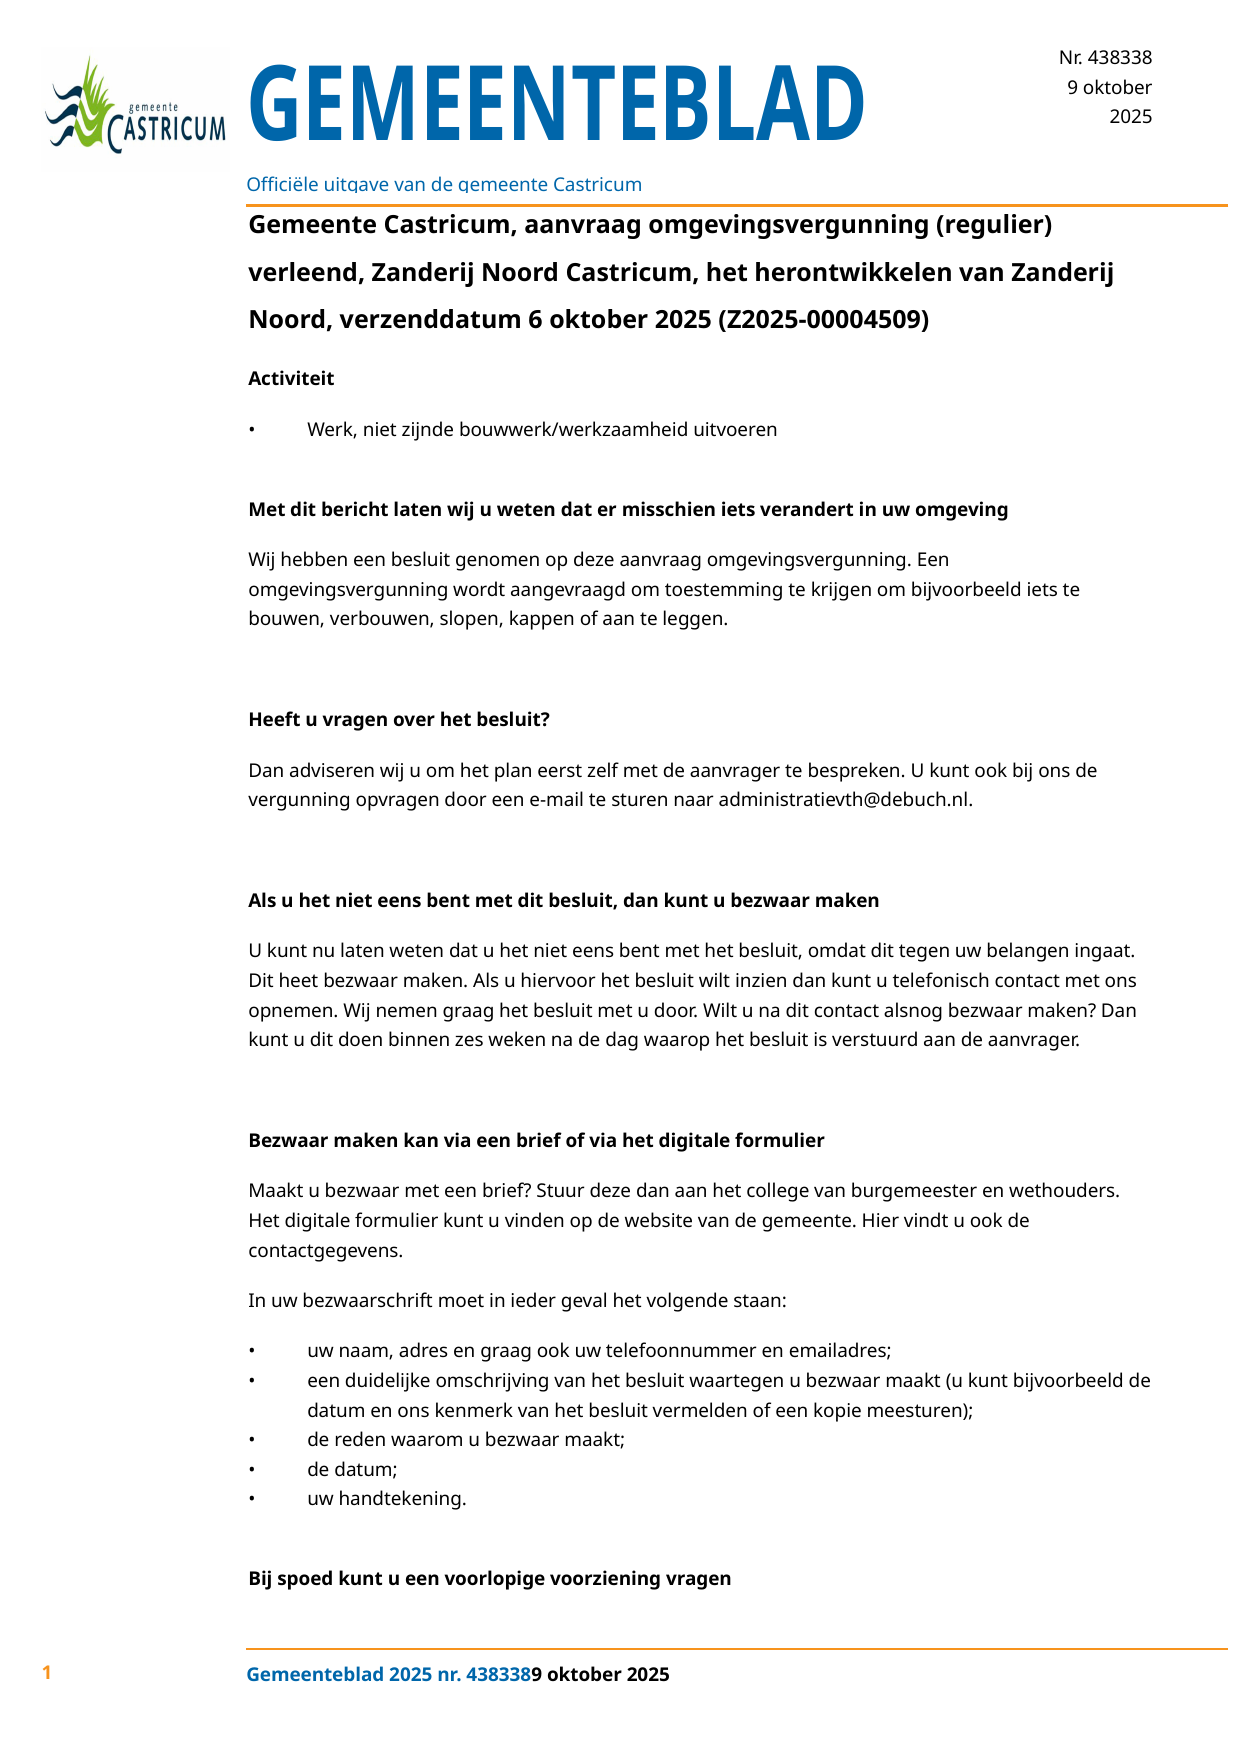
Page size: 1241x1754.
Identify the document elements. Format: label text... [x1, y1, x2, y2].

text Wij hebben een besluit genomen op deze aanvraag omgevingsvergunning. Een omgevingsvergunning wordt aangevraagd om toestemming te krijgen om bijvoorbeeld iets te bouwen, verbouwen, slopen, kappen of aan te leggen. [248, 546, 1152, 631]
text Dan adviseren wij u om het plan eerst zelf met de aanvrager te bespreken. U kunt ook bij ons de vergunning opvragen door een e-mail te sturen naar administratievth@debuch.nl. [248, 757, 1152, 812]
list de reden waarom u bezwaar maakt; [248, 1426, 1152, 1452]
text Gemeente Castricum, aanvraag omgevingsvergunning (regulier) verleend, Zanderij Noord Castricum, het herontwikkelen van Zanderij Noord, verzenddatum 6 oktober 2025 (Z2025-00004509) [248, 207, 1152, 336]
text Maakt u bezwaar met een brief? Stuur deze dan aan het college van burgemeester en wethouders. Het digitale formulier kunt u vinden op de website van de gemeente. Hier vindt u ook de contactgegevens. [248, 1178, 1152, 1262]
list uw handtekening. [248, 1486, 1152, 1511]
text Bij spoed kunt u een voorlopige voorziening vragen [248, 1566, 1152, 1591]
list de datum; [248, 1456, 1152, 1482]
list uw naam, adres en graag ook uw telefoonnummer en emailadres; [248, 1338, 1152, 1363]
text Heeft u vragen over het besluit? [248, 706, 1152, 732]
text U kunt nu laten weten dat u het niet eens bent met het besluit, omdat dit tegen uw belangen ingaat. Dit heet bezwaar maken. Als u hiervoor het besluit wilt inzien dan kunt u telefonisch contact met ons opnemen. Wij nemen graag het besluit met u door. Wilt u na dit contact alsnog bezwaar maken? Dan kunt u dit doen binnen zes weken na de dag waarop het besluit is verstuurd aan de aanvrager. [248, 938, 1152, 1052]
text Als u het niet eens bent met dit besluit, dan kunt u bezwaar maken [248, 887, 1152, 913]
picture [41, 47, 231, 172]
text Bezwaar maken kan via een brief of via het digitale formulier [248, 1127, 1152, 1153]
text Met dit bericht laten wij u weten dat er misschien iets verandert in uw omgeving [248, 496, 1152, 522]
list een duidelijke omschrijving van het besluit waartegen u bezwaar maakt (u kunt bijvoorbeeld de datum en ons kenmerk van het besluit vermelden of een kopie meesturen); [248, 1367, 1152, 1422]
text Activiteit [248, 366, 1152, 391]
list Werk, niet zijnde bouwwerk/werkzaamheid uitvoeren [248, 416, 1152, 442]
text In uw bezwaarschrift moet in ieder geval het volgende staan: [248, 1287, 1152, 1313]
